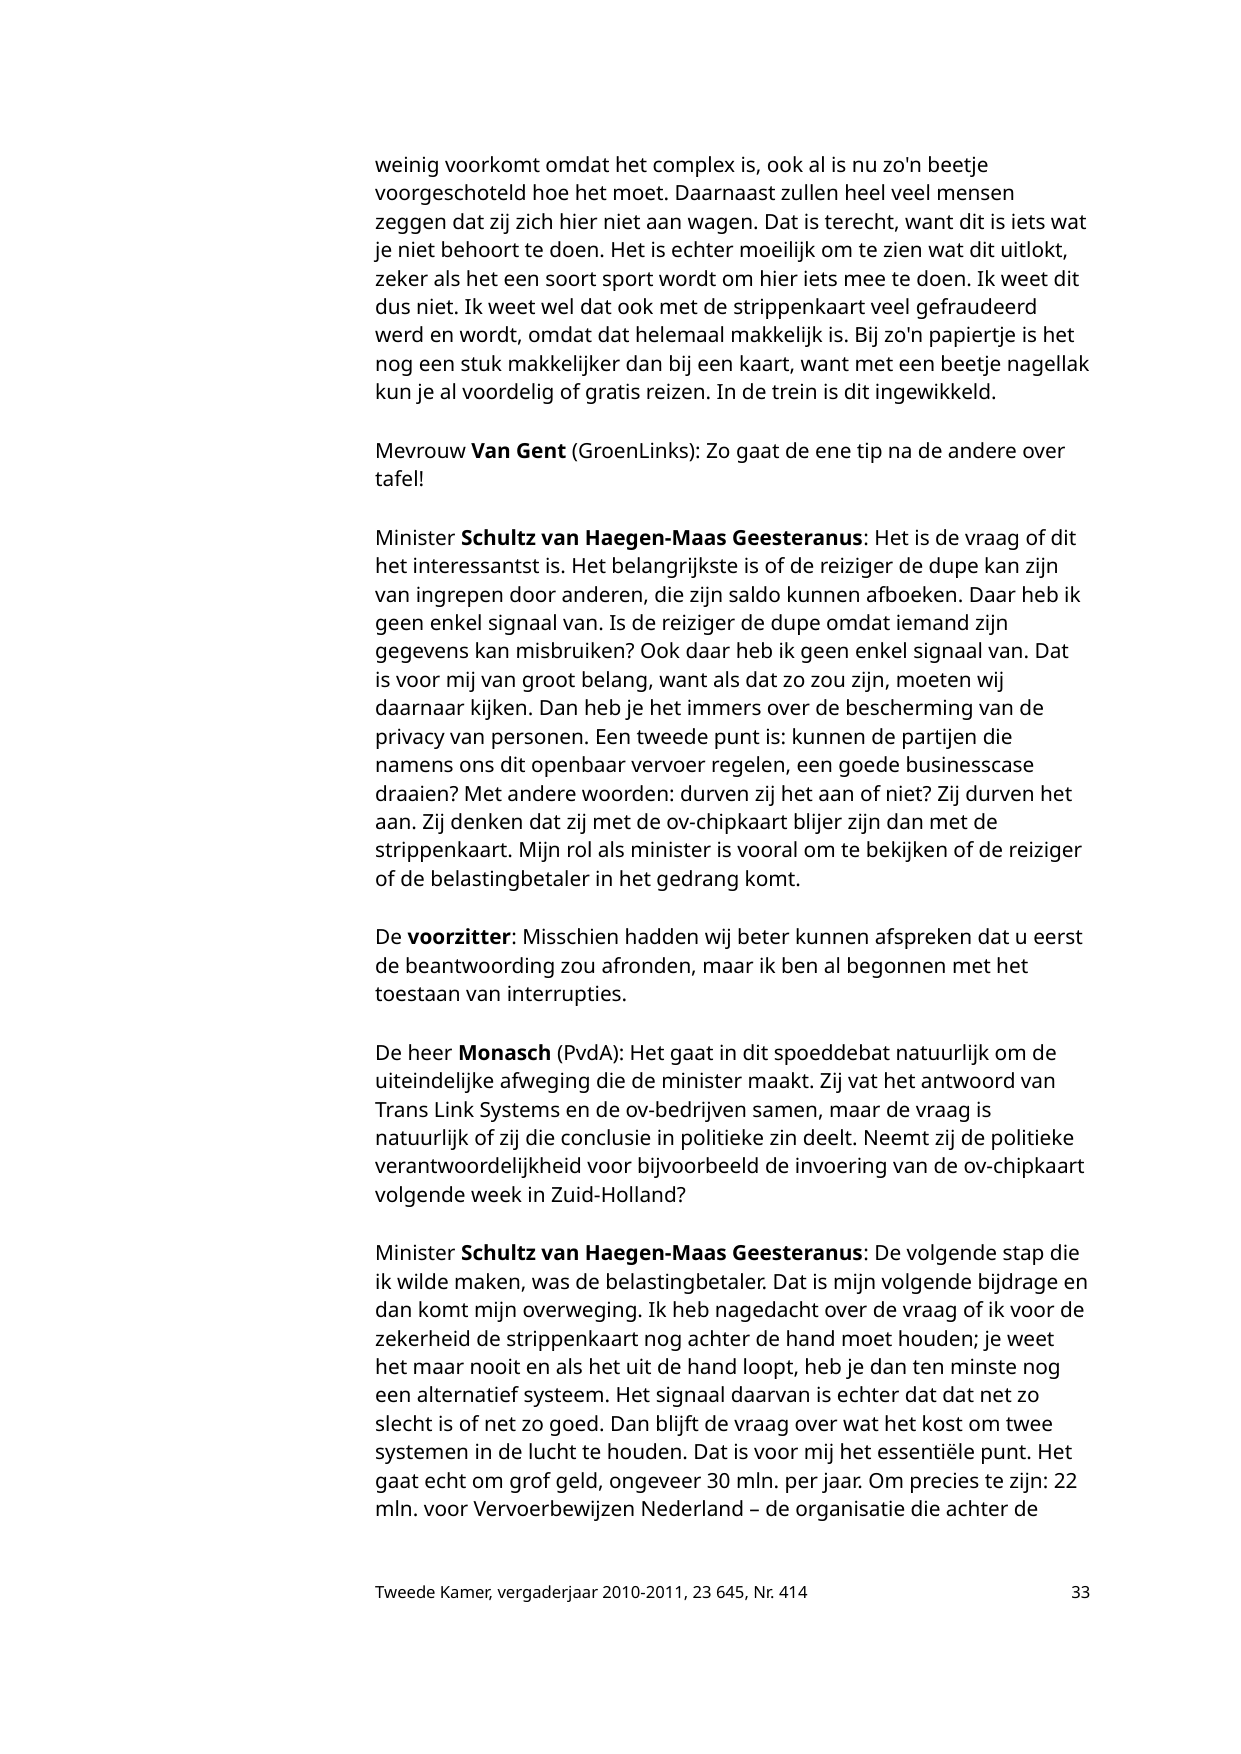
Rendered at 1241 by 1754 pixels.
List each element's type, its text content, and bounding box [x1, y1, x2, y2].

text De heer Monasch (PvdA): Het gaat in dit spoeddebat natuurlijk om de uiteindelijke afweging die de minister maakt. Zij vat het antwoord van Trans Link Systems en de ov-bedrijven samen, maar de vraag is natuurlijk of zij die conclusie in politieke zin deelt. Neemt zij de politieke verantwoordelijkheid voor bijvoorbeeld de invoering van de ov-chipkaart volgende week in Zuid-Holland? [375, 1038, 1090, 1208]
text weinig voorkomt omdat het complex is, ook al is nu zo'n beetje voorgeschoteld hoe het moet. Daarnaast zullen heel veel mensen zeggen dat zij zich hier niet aan wagen. Dat is terecht, want dit is iets wat je niet behoort te doen. Het is echter moeilijk om te zien wat dit uitlokt, zeker als het een soort sport wordt om hier iets mee te doen. Ik weet dit dus niet. Ik weet wel dat ook met de strippenkaart veel gefraudeerd werd en wordt, omdat dat helemaal makkelijk is. Bij zo'n papiertje is het nog een stuk makkelijker dan bij een kaart, want met een beetje nagellak kun je al voordelig of gratis reizen. In de trein is dit ingewikkeld. [375, 150, 1090, 406]
text Minister Schultz van Haegen-Maas Geesteranus: De volgende stap die ik wilde maken, was de belastingbetaler. Dat is mijn volgende bijdrage en dan komt mijn overweging. Ik heb nagedacht over de vraag of ik voor de zekerheid de strippenkaart nog achter de hand moet houden; je weet het maar nooit en als het uit de hand loopt, heb je dan ten minste nog een alternatief systeem. Het signaal daarvan is echter dat dat net zo slecht is of net zo goed. Dan blijft de vraag over wat het kost om twee systemen in de lucht te houden. Dat is voor mij het essentiële punt. Het gaat echt om grof geld, ongeveer 30 mln. per jaar. Om precies te zijn: 22 mln. voor Vervoerbewijzen Nederland – de organisatie die achter de [375, 1238, 1090, 1523]
text De voorzitter: Misschien hadden wij beter kunnen afspreken dat u eerst de beantwoording zou afronden, maar ik ben al begonnen met het toestaan van interrupties. [375, 922, 1090, 1008]
text Mevrouw Van Gent (GroenLinks): Zo gaat de ene tip na de andere over tafel! [375, 436, 1090, 493]
text Minister Schultz van Haegen-Maas Geesteranus: Het is de vraag of dit het interessantst is. Het belangrijkste is of de reiziger de dupe kan zijn van ingrepen door anderen, die zijn saldo kunnen afboeken. Daar heb ik geen enkel signaal van. Is de reiziger de dupe omdat iemand zijn gegevens kan misbruiken? Ook daar heb ik geen enkel signaal van. Dat is voor mij van groot belang, want als dat zo zou zijn, moeten wij daarnaar kijken. Dan heb je het immers over de bescherming van de privacy van personen. Een tweede punt is: kunnen de partijen die namens ons dit openbaar vervoer regelen, een goede businesscase draaien? Met andere woorden: durven zij het aan of niet? Zij durven het aan. Zij denken dat zij met de ov-chipkaart blijer zijn dan met de strippenkaart. Mijn rol als minister is vooral om te bekijken of de reiziger of de belastingbetaler in het gedrang komt. [375, 523, 1090, 892]
